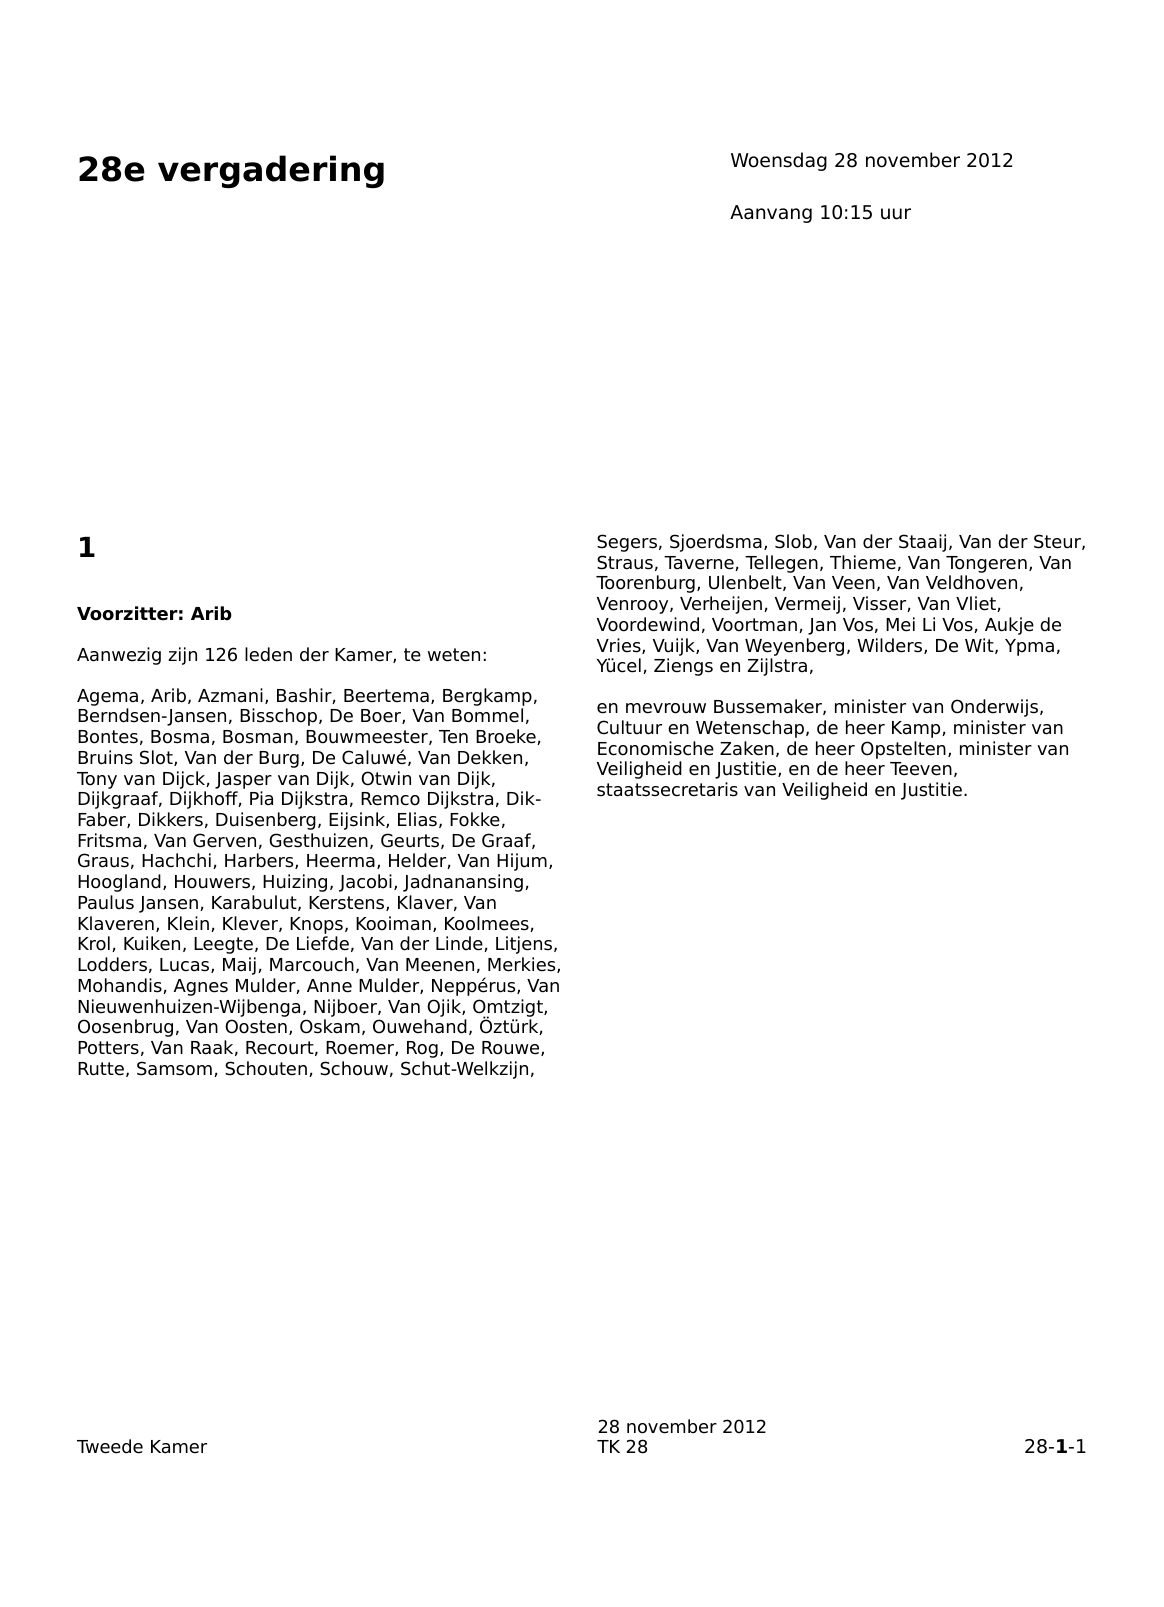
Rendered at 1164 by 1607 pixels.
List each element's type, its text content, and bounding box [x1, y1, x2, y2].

text Aanwezig zijn 126 leden der Kamer, te weten: [77, 645, 567, 666]
text en mevrouw Bussemaker, minister van Onderwijs, Cultuur en Wetenschap, de heer Kamp, minister van Economische Zaken, de heer Opstelten, minister van Veiligheid en Justitie, en de heer Teeven, staatssecretaris van Veiligheid en Justitie. [596, 697, 1087, 801]
text Voorzitter: Arib [77, 604, 567, 625]
table_header 28e vergadering [77, 150, 730, 254]
table_header Woensdag 28 november 2012 [730, 150, 1087, 202]
text Segers, Sjoerdsma, Slob, Van der Staaij, Van der Steur, Straus, Taverne, Tellegen, Thieme, Van Tongeren, Van Toorenburg, Ulenbelt, Van Veen, Van Veldhoven, Venrooy, Verheijen, Vermeij, Visser, Van Vliet, Voordewind, Voortman, Jan Vos, Mei Li Vos, Aukje de Vries, Vuijk, Van Weyenberg, Wilders, De Wit, Ypma, Yücel, Ziengs en Zijlstra, [596, 532, 1087, 677]
text Agema, Arib, Azmani, Bashir, Beertema, Bergkamp, Berndsen-Jansen, Bisschop, De Boer, Van Bommel, Bontes, Bosma, Bosman, Bouwmeester, Ten Broeke, Bruins Slot, Van der Burg, De Caluwé, Van Dekken, Tony van Dijck, Jasper van Dijk, Otwin van Dijk, Dijkgraaf, Dijkhoff, Pia Dijkstra, Remco Dijkstra, Dik-Faber, Dikkers, Duisenberg, Eijsink, Elias, Fokke, Fritsma, Van Gerven, Gesthuizen, Geurts, De Graaf, Graus, Hachchi, Harbers, Heerma, Helder, Van Hijum, Hoogland, Houwers, Huizing, Jacobi, Jadnanansing, Paulus Jansen, Karabulut, Kerstens, Klaver, Van Klaveren, Klein, Klever, Knops, Kooiman, Koolmees, Krol, Kuiken, Leegte, De Liefde, Van der Linde, Litjens, Lodders, Lucas, Maij, Marcouch, Van Meenen, Merkies, Mohandis, Agnes Mulder, Anne Mulder, Neppérus, Van Nieuwenhuizen-Wijbenga, Nijboer, Van Ojik, Omtzigt, Oosenbrug, Van Oosten, Oskam, Ouwehand, Öztürk, Potters, Van Raak, Recourt, Roemer, Rog, De Rouwe, Rutte, Samsom, Schouten, Schouw, Schut-Welkzijn, [77, 686, 567, 1079]
title 1 [77, 532, 567, 564]
table_cell Aanvang 10:15 uur [730, 202, 1087, 254]
